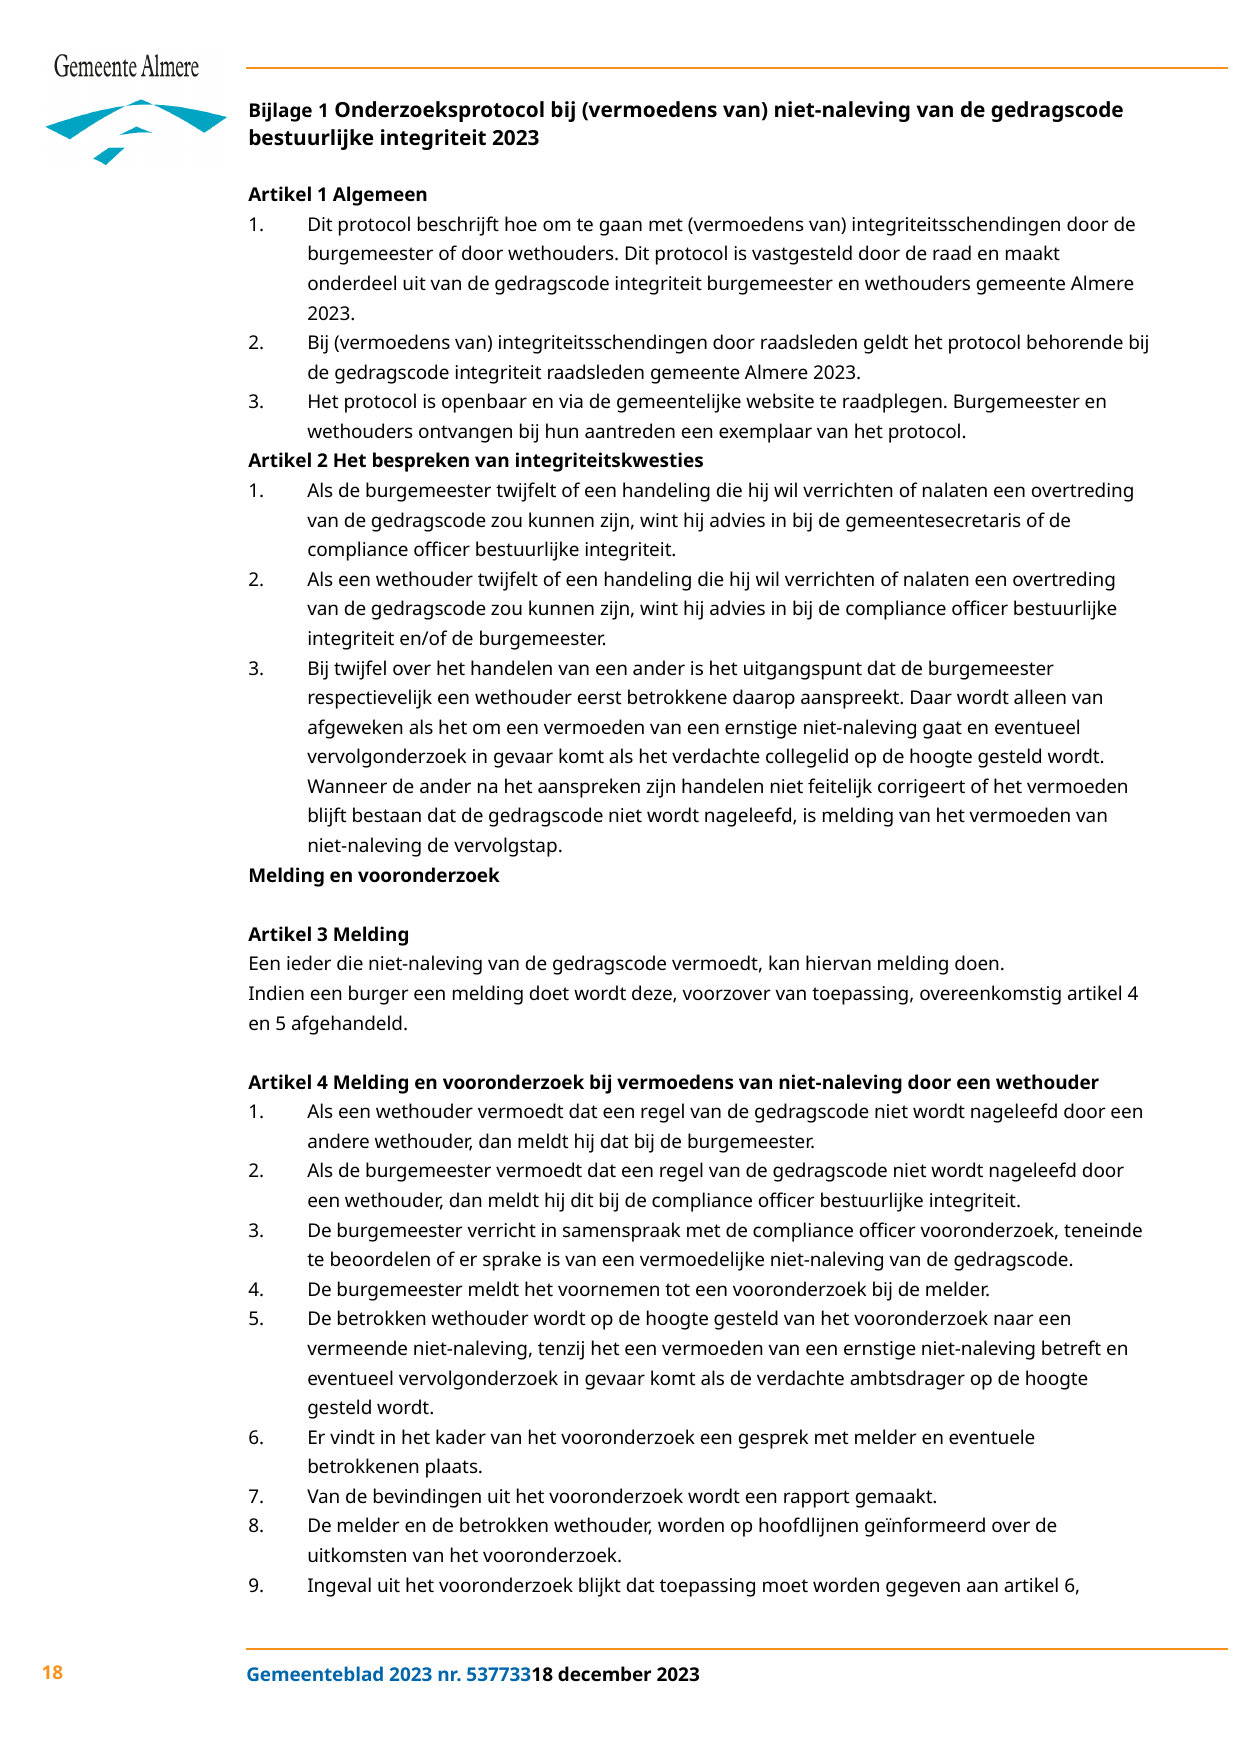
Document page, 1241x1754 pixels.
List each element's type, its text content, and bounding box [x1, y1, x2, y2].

picture [41, 47, 231, 172]
list De burgemeester meldt het voornemen tot een vooronderzoek bij de melder. [248, 1276, 1152, 1302]
list Ingeval uit het vooronderzoek blijkt dat toepassing moet worden gegeven aan artikel 6, [248, 1572, 1152, 1597]
list Dit protocol beschrijft hoe om te gaan met (vermoedens van) integriteitsschendingen door de burgemeester of door wethouders. Dit protocol is vastgesteld door de raad en maakt onderdeel uit van de gedragscode integriteit burgemeester en wethouders gemeente Almere 2023. [248, 211, 1152, 325]
list De burgemeester verricht in samenspraak met de compliance officer vooronderzoek, teneinde te beoordelen of er sprake is van een vermoedelijke niet-naleving van de gedragscode. [248, 1217, 1152, 1272]
text Artikel 2 Het bespreken van integriteitskwesties [248, 448, 1152, 473]
list Bij (vermoedens van) integriteitsschendingen door raadsleden geldt het protocol behorende bij de gedragscode integriteit raadsleden gemeente Almere 2023. [248, 329, 1152, 384]
list Van de bevindingen uit het vooronderzoek wordt een rapport gemaakt. [248, 1483, 1152, 1509]
list De betrokken wethouder wordt op de hoogte gesteld van het vooronderzoek naar een vermeende niet-naleving, tenzij het een vermoeden van een ernstige niet-naleving betreft en eventueel vervolgonderzoek in gevaar komt als de verdachte ambtsdrager op de hoogte gesteld wordt. [248, 1306, 1152, 1420]
text Artikel 3 Melding [248, 921, 1152, 947]
list Als de burgemeester twijfelt of een handeling die hij wil verrichten of nalaten een overtreding van de gedragscode zou kunnen zijn, wint hij advies in bij de gemeentesecretaris of de compliance officer bestuurlijke integriteit. [248, 477, 1152, 562]
list Als een wethouder twijfelt of een handeling die hij wil verrichten of nalaten een overtreding van de gedragscode zou kunnen zijn, wint hij advies in bij de compliance officer bestuurlijke integriteit en/of de burgemeester. [248, 566, 1152, 651]
list Het protocol is openbaar en via de gemeentelijke website te raadplegen. Burgemeester en wethouders ontvangen bij hun aantreden een exemplaar van het protocol. [248, 388, 1152, 444]
text Artikel 4 Melding en vooronderzoek bij vermoedens van niet-naleving door een wethouder [248, 1069, 1152, 1094]
list Bij twijfel over het handelen van een ander is het uitgangspunt dat de burgemeester respectievelijk een wethouder eerst betrokkene daarop aanspreekt. Daar wordt alleen van afgeweken als het om een vermoeden van een ernstige niet-naleving gaat en eventueel vervolgonderzoek in gevaar komt als het verdachte collegelid op de hoogte gesteld wordt. Wanneer de ander na het aanspreken zijn handelen niet feitelijk corrigeert of het vermoeden blijft bestaan dat de gedragscode niet wordt nageleefd, is melding van het vermoeden van niet-naleving de vervolgstap. [248, 655, 1152, 858]
text Bijlage 1 Onderzoeksprotocol bij (vermoedens van) niet-naleving van de gedragscode bestuurlijke integriteit 2023 [248, 95, 1152, 152]
list Als de burgemeester vermoedt dat een regel van de gedragscode niet wordt nageleefd door een wethouder, dan meldt hij dit bij de compliance officer bestuurlijke integriteit. [248, 1158, 1152, 1213]
list Als een wethouder vermoedt dat een regel van de gedragscode niet wordt nageleefd door een andere wethouder, dan meldt hij dat bij de burgemeester. [248, 1098, 1152, 1154]
list De melder en de betrokken wethouder, worden op hoofdlijnen geïnformeerd over de uitkomsten van het vooronderzoek. [248, 1513, 1152, 1568]
text Artikel 1 Algemeen [248, 181, 1152, 207]
text Een ieder die niet-naleving van de gedragscode vermoedt, kan hiervan melding doen. [248, 951, 1152, 976]
text Indien een burger een melding doet wordt deze, voorzover van toepassing, overeenkomstig artikel 4 en 5 afgehandeld. [248, 980, 1152, 1035]
list Er vindt in het kader van het vooronderzoek een gesprek met melder en eventuele betrokkenen plaats. [248, 1424, 1152, 1479]
text Melding en vooronderzoek [248, 862, 1152, 887]
